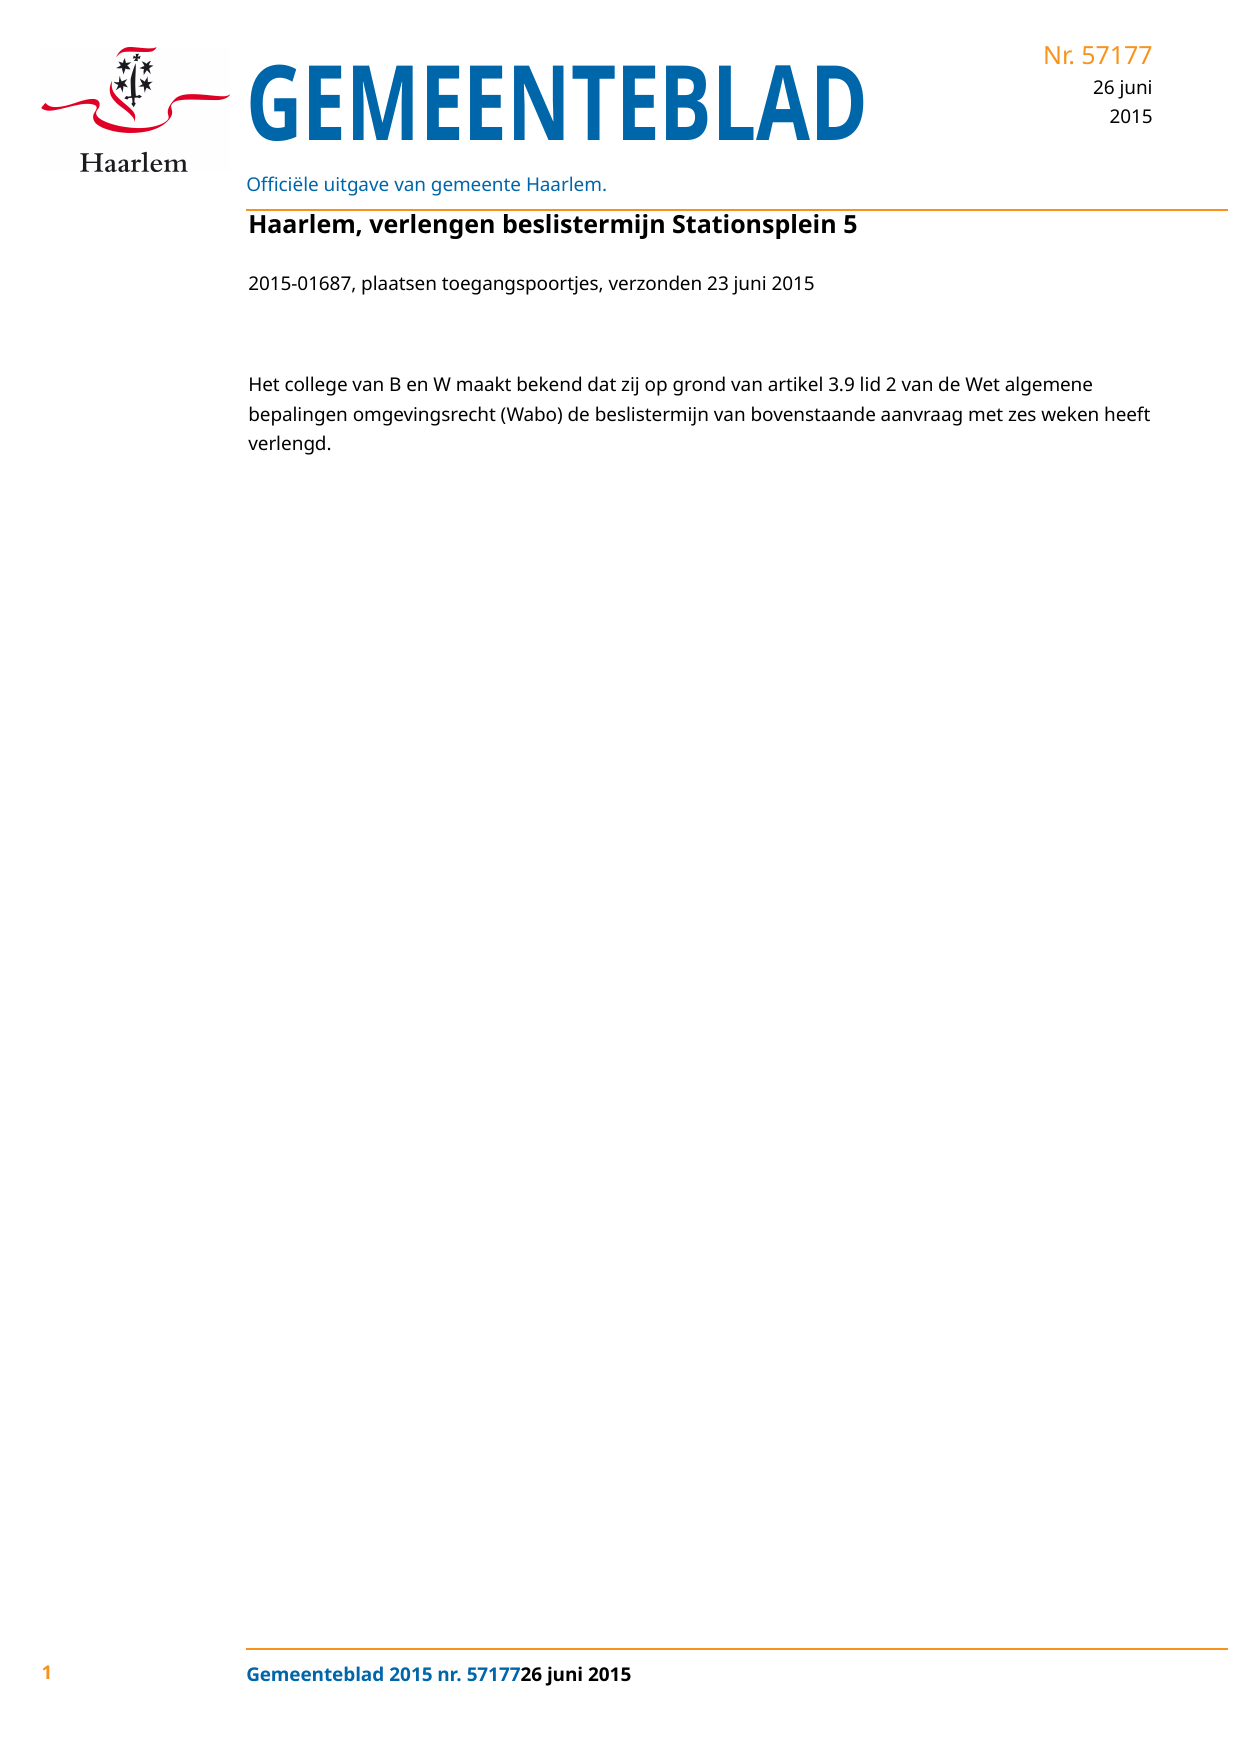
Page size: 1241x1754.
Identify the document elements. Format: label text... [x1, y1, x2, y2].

text Haarlem, verlengen beslistermijn Stationsplein 5 [248, 211, 1152, 241]
text 2015-01687, plaatsen toegangspoortjes, verzonden 23 juni 2015 [248, 270, 1152, 296]
text Het college van B en W maakt bekend dat zij op grond van artikel 3.9 lid 2 van de Wet algemene bepalingen omgevingsrecht (Wabo) de beslistermijn van bovenstaande aanvraag met zes weken heeft verlengd. [248, 371, 1152, 456]
picture [41, 47, 231, 172]
